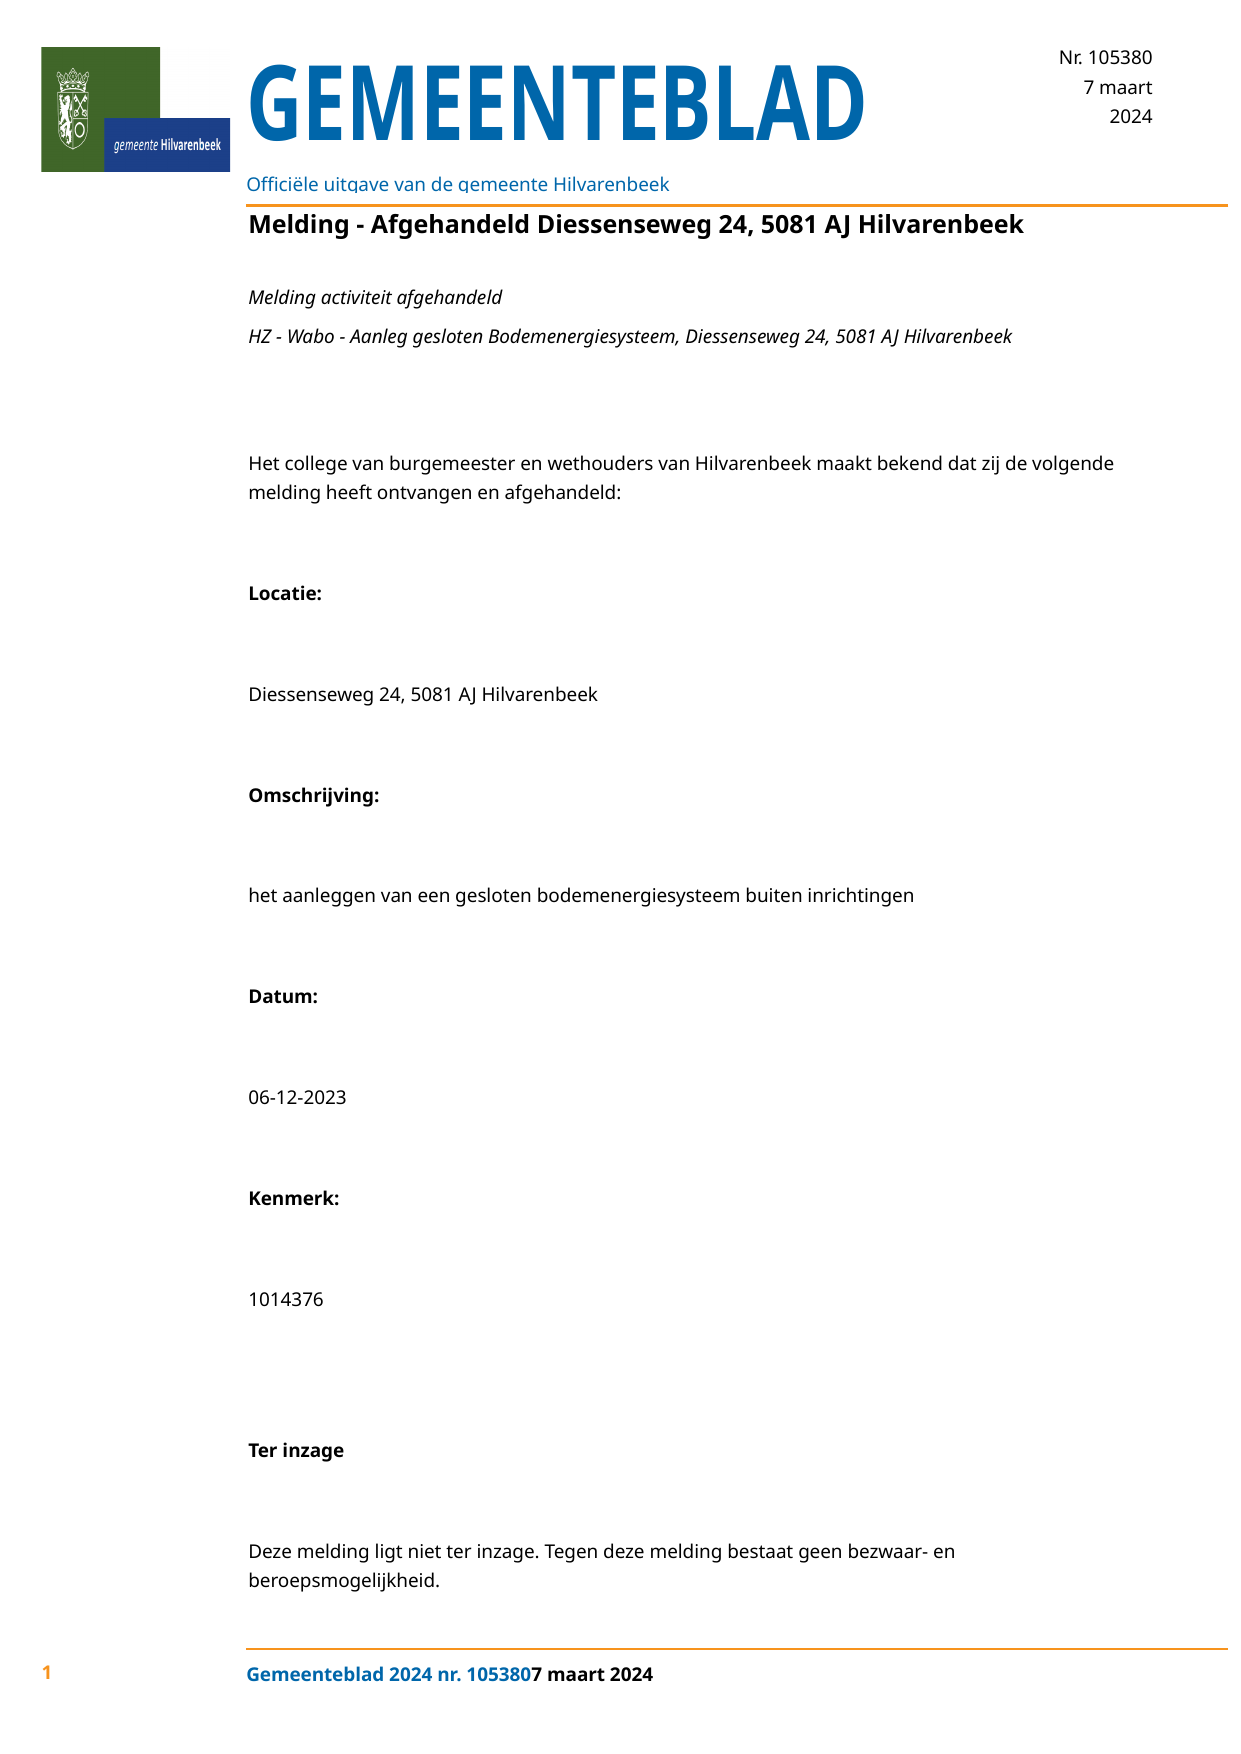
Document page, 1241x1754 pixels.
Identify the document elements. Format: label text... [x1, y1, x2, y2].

text Locatie: [248, 580, 1152, 606]
text Ter inzage [248, 1437, 1152, 1463]
text Kenmerk: [248, 1185, 1152, 1211]
text Omschrijving: [248, 782, 1152, 807]
text Diessenseweg 24, 5081 AJ Hilvarenbeek [248, 681, 1152, 707]
text Melding activiteit afgehandeld [248, 284, 1152, 309]
text Melding - Afgehandeld Diessenseweg 24, 5081 AJ Hilvarenbeek [248, 207, 1152, 241]
text HZ - Wabo - Aanleg gesloten Bodemenergiesysteem, Diessenseweg 24, 5081 AJ Hilvarenbeek [248, 323, 1152, 349]
text Het college van burgemeester en wethouders van Hilvarenbeek maakt bekend dat zij de volgende melding heeft ontvangen en afgehandeld: [248, 450, 1152, 505]
text 1014376 [248, 1286, 1152, 1312]
text Deze melding ligt niet ter inzage. Tegen deze melding bestaat geen bezwaar- en beroepsmogelijkheid. [248, 1538, 1152, 1593]
text Datum: [248, 983, 1152, 1009]
picture [41, 47, 231, 172]
text het aanleggen van een gesloten bodemenergiesysteem buiten inrichtingen [248, 883, 1152, 908]
text 06-12-2023 [248, 1084, 1152, 1110]
